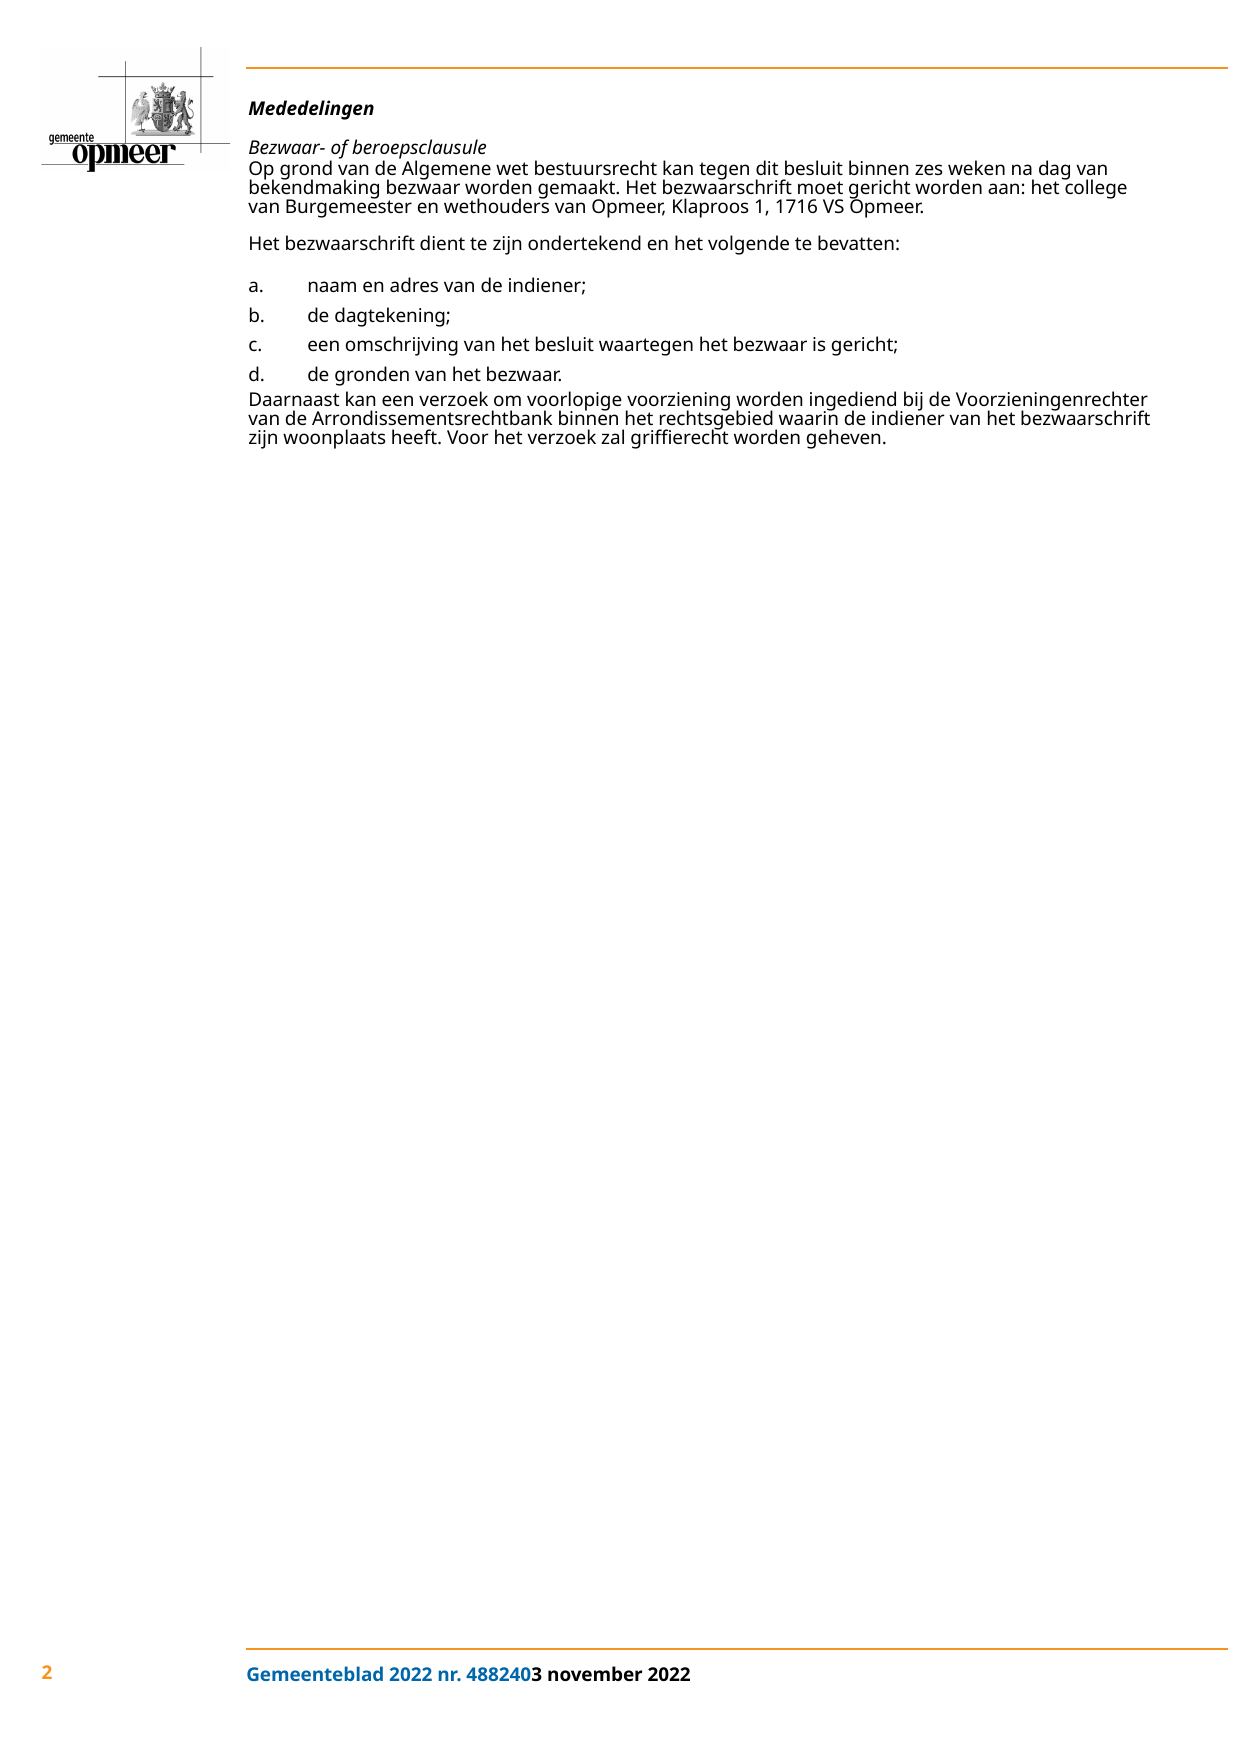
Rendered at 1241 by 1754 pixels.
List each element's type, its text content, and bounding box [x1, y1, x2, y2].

text Mededelingen [248, 95, 1152, 121]
list de gronden van het bezwaar. [248, 361, 1152, 387]
list een omschrijving van het besluit waartegen het bezwaar is gericht; [248, 331, 1152, 357]
text Op grond van de Algemene wet bestuursrecht kan tegen dit besluit binnen zes weken na dag van bekendmaking bezwaar worden gemaakt. Het bezwaarschrift moet gericht worden aan: het college van Burgemeester en wethouders van Opmeer, Klaproos 1, 1716 VS Opmeer. [248, 160, 1152, 218]
list naam en adres van de indiener; [248, 272, 1152, 298]
list de dagtekening; [248, 302, 1152, 328]
text Bezwaar- of beroepsclausule [248, 134, 1152, 160]
picture [41, 47, 231, 172]
text Daarnaast kan een verzoek om voorlopige voorziening worden ingediend bij de Voorzieningenrechter van de Arrondissementsrechtbank binnen het rechtsgebied waarin de indiener van het bezwaarschrift zijn woonplaats heeft. Voor het verzoek zal griffierecht worden geheven. [248, 391, 1152, 448]
text Het bezwaarschrift dient te zijn ondertekend en het volgende te bevatten: [248, 235, 1152, 254]
